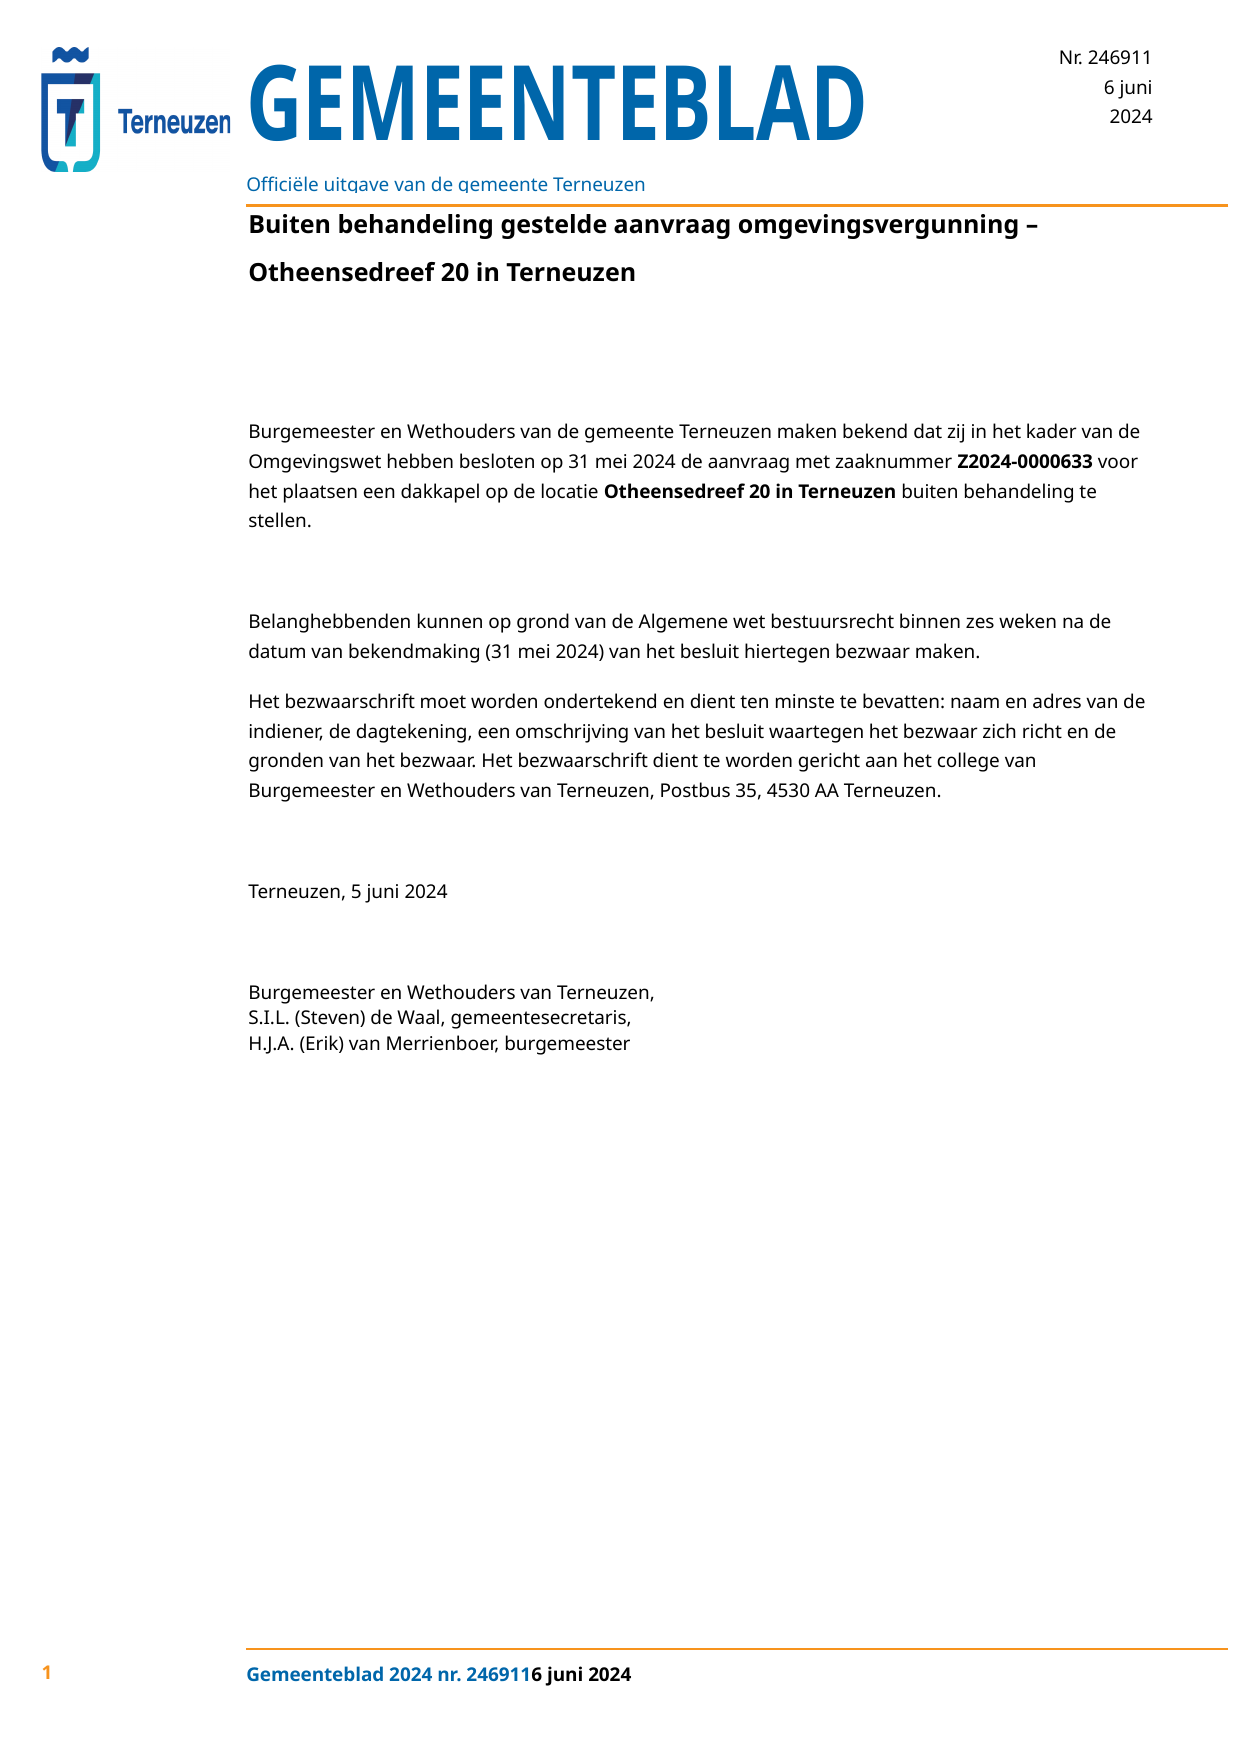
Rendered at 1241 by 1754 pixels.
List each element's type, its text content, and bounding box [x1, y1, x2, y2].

text Het bezwaarschrift moet worden ondertekend en dient ten minste te bevatten: naam en adres van de indiener, de dagtekening, een omschrijving van het besluit waartegen het bezwaar zich richt en de gronden van het bezwaar. Het bezwaarschrift dient te worden gericht aan het college van Burgemeester en Wethouders van Terneuzen, Postbus 35, 4530 AA Terneuzen. [248, 688, 1152, 803]
table_cell [837, 1005, 1152, 1030]
text Buiten behandeling gestelde aanvraag omgevingsvergunning – Otheensedreef 20 in Terneuzen [248, 207, 1152, 288]
text Burgemeester en Wethouders van de gemeente Terneuzen maken bekend dat zij in het kader van de Omgevingswet hebben besloten op 31 mei 2024 de aanvraag met zaaknummer Z2024-0000633 voor het plaatsen een dakkapel op de locatie Otheensedreef 20 in Terneuzen buiten behandeling te stellen. [248, 419, 1152, 533]
table_header Burgemeester en Wethouders van Terneuzen, [248, 979, 1152, 1004]
table_cell S.I.L. (Steven) de Waal, gemeentesecretaris, [248, 1005, 837, 1030]
table_cell H.J.A. (Erik) van Merrienboer, burgemeester [248, 1030, 1152, 1056]
text Belanghebbenden kunnen op grond van de Algemene wet bestuursrecht binnen zes weken na de datum van bekendmaking (31 mei 2024) van het besluit hiertegen bezwaar maken. [248, 608, 1152, 664]
picture [41, 47, 231, 172]
text Terneuzen, 5 juni 2024 [248, 878, 1152, 904]
